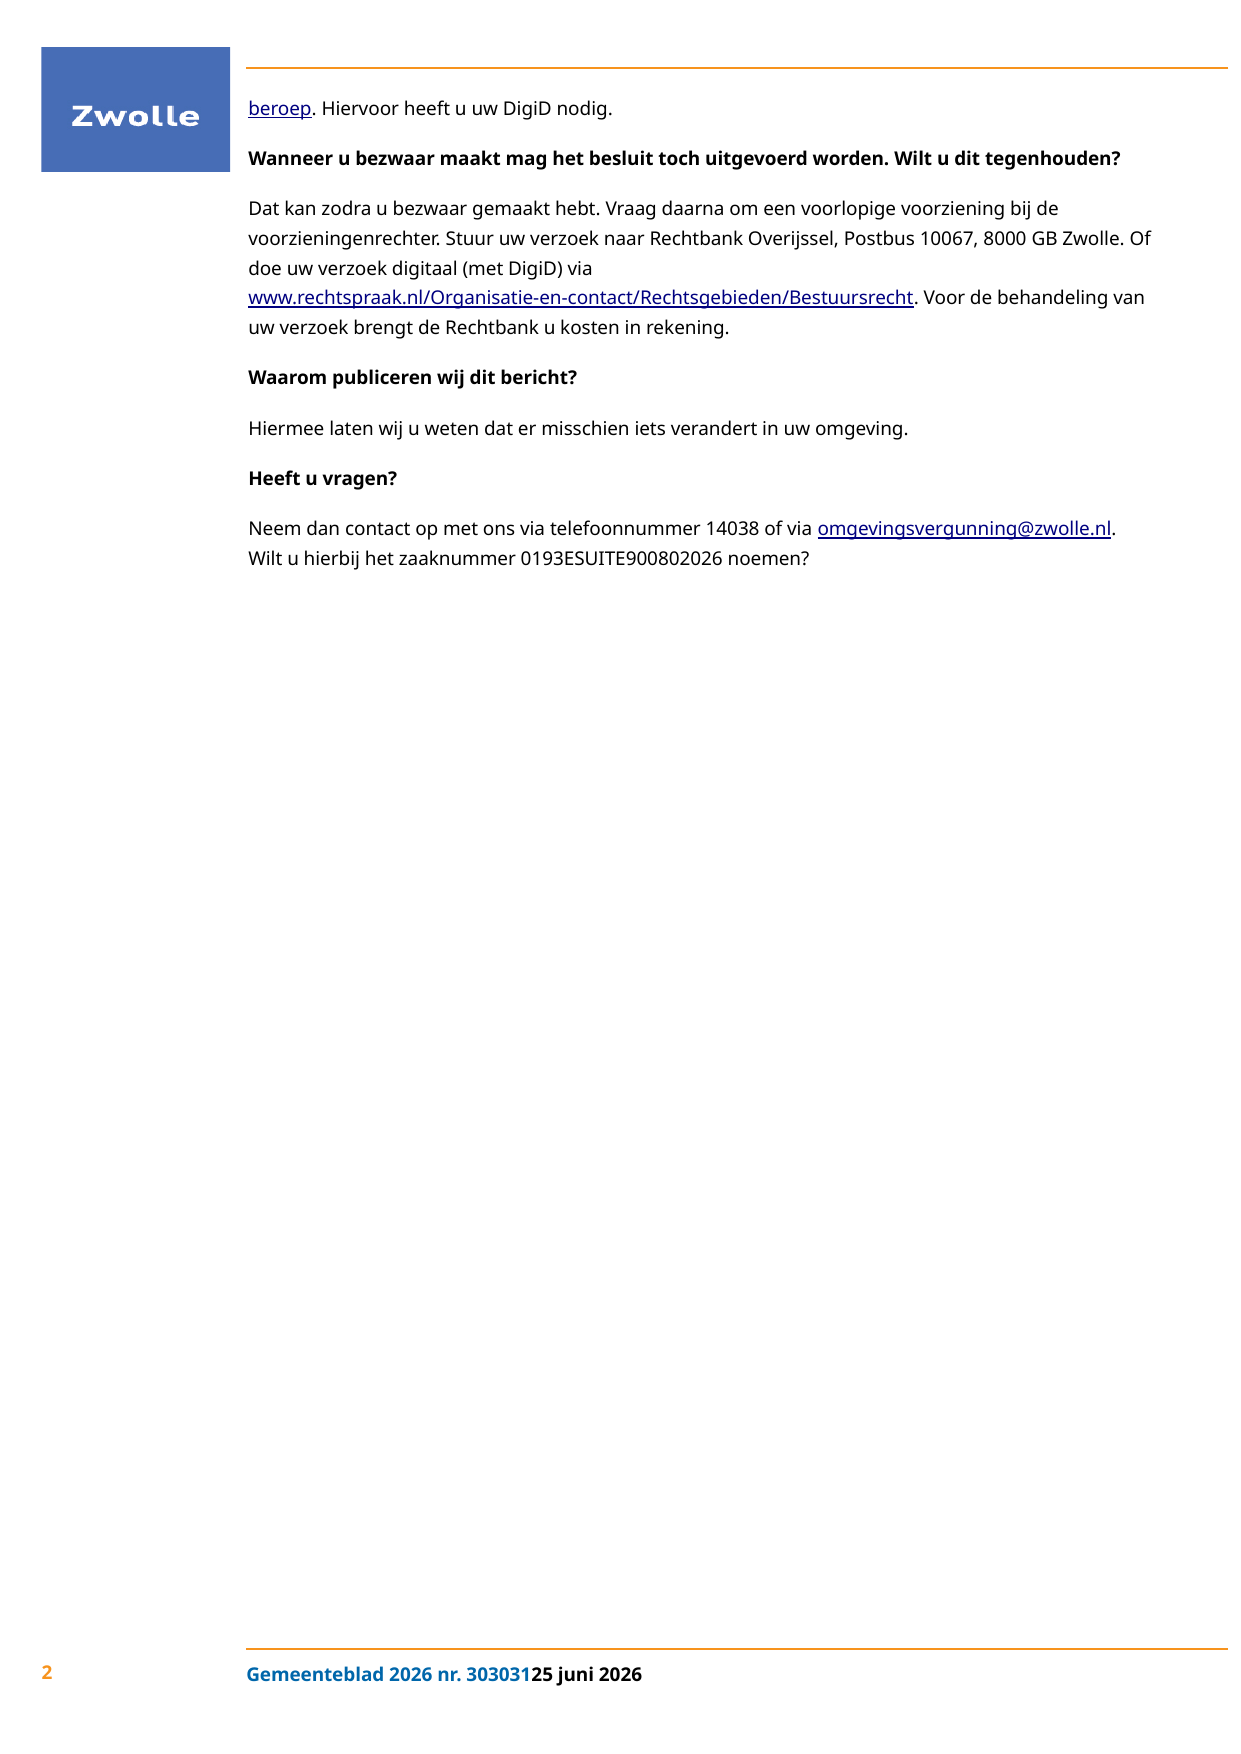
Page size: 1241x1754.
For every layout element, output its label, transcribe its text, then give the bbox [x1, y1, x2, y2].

text Waarom publiceren wij dit bericht? [248, 364, 1152, 390]
text beroep. Hiervoor heeft u uw DigiD nodig. [248, 95, 1152, 121]
text Heeft u vragen? [248, 465, 1152, 491]
text Wanneer u bezwaar maakt mag het besluit toch uitgevoerd worden. Wilt u dit tegenhouden? [248, 145, 1152, 171]
text Neem dan contact op met ons via telefoonnummer 14038 of via omgevingsvergunning@zwolle.nl. Wilt u hierbij het zaaknummer 0193ESUITE900802026 noemen? [248, 516, 1152, 571]
text Hiermee laten wij u weten dat er misschien iets verandert in uw omgeving. [248, 415, 1152, 441]
picture [41, 47, 231, 172]
text Dat kan zodra u bezwaar gemaakt hebt. Vraag daarna om een voorlopige voorziening bij de voorzieningenrechter. Stuur uw verzoek naar Rechtbank Overijssel, Postbus 10067, 8000 GB Zwolle. Of doe uw verzoek digitaal (met DigiD) via www.rechtspraak.nl/Organisatie-en-contact/Rechtsgebieden/Bestuursrecht. Voor de behandeling van uw verzoek brengt de Rechtbank u kosten in rekening. [248, 196, 1152, 340]
